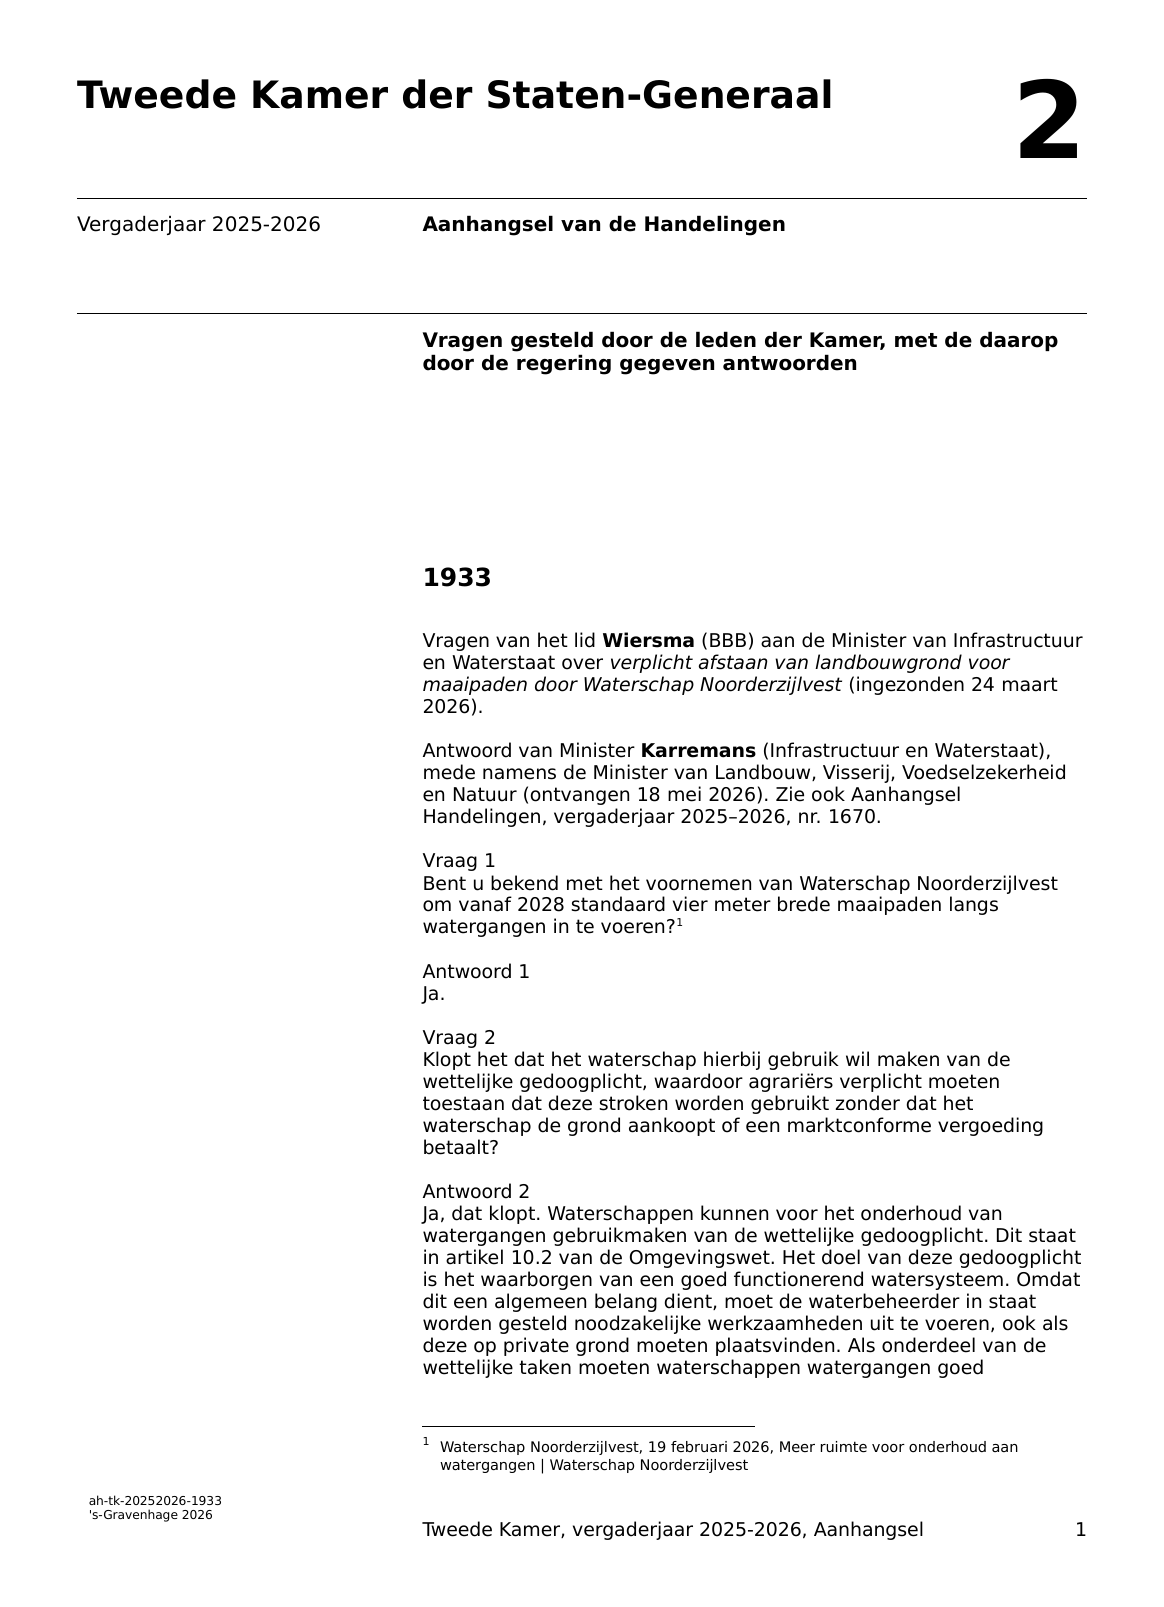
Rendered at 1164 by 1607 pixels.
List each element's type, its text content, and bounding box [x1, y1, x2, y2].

table_cell Vragen gesteld door de leden der Kamer, met de daarop door de regering gegeven antwoorden [422, 314, 1087, 375]
table_header Tweede Kamer der Staten-Generaal [77, 59, 886, 198]
text Bent u bekend met het voornemen van Waterschap Noorderzijlvest om vanaf 2028 standaard vier meter brede maaipaden langs watergangen in te voeren? [422, 872, 1087, 938]
text Antwoord 1 [422, 961, 1087, 982]
text Klopt het dat het waterschap hierbij gebruik wil maken van de wettelijke gedoogplicht, waardoor agrariërs verplicht moeten toestaan dat deze stroken worden gebruikt zonder dat het waterschap de grond aankoopt of een marktconforme vergoeding betaalt? [422, 1049, 1087, 1158]
text Vraag 1 [422, 850, 1087, 872]
table_cell Aanhangsel van de Handelingen [422, 199, 1087, 313]
table_header 2 [886, 59, 1087, 198]
text 1933 [422, 563, 1087, 592]
text Vragen van het lid Wiersma (BBB) aan de Minister van Infrastructuur en Waterstaat over verplicht afstaan van landbouwgrond voor maaipaden door Waterschap Noorderzijlvest (ingezonden 24 maart 2026). [422, 630, 1087, 718]
text 's-Gravenhage 2026 [88, 1508, 323, 1522]
text Antwoord 2 [422, 1181, 1087, 1203]
text Antwoord van Minister Karremans (Infrastructuur en Waterstaat), mede namens de Minister van Landbouw, Visserij, Voedselzekerheid en Natuur (ontvangen 18 mei 2026). Zie ook Aanhangsel Handelingen, vergaderjaar 2025–2026, nr. 1670. [422, 740, 1087, 828]
text Vraag 2 [422, 1027, 1087, 1049]
text ah-tk-20252026-1933 [88, 1494, 323, 1508]
text Waterschap Noorderzijlvest, 19 februari 2026, Meer ruimte voor onderhoud aan watergangen | Waterschap Noorderzijlvest [422, 1435, 1087, 1474]
text Ja, dat klopt. Waterschappen kunnen voor het onderhoud van watergangen gebruikmaken van de wettelijke gedoogplicht. Dit staat in artikel 10.2 van de Omgevingswet. Het doel van deze gedoogplicht is het waarborgen van een goed functionerend watersysteem. Omdat dit een algemeen belang dient, moet de waterbeheerder in staat worden gesteld noodzakelijke werkzaamheden uit te voeren, ook als deze op private grond moeten plaatsvinden. Als onderdeel van de wettelijke taken moeten waterschappen watergangen goed [422, 1203, 1087, 1378]
table_cell [77, 314, 422, 375]
table_cell Vergaderjaar 2025-2026 [77, 199, 422, 313]
text Ja. [422, 982, 1087, 1004]
